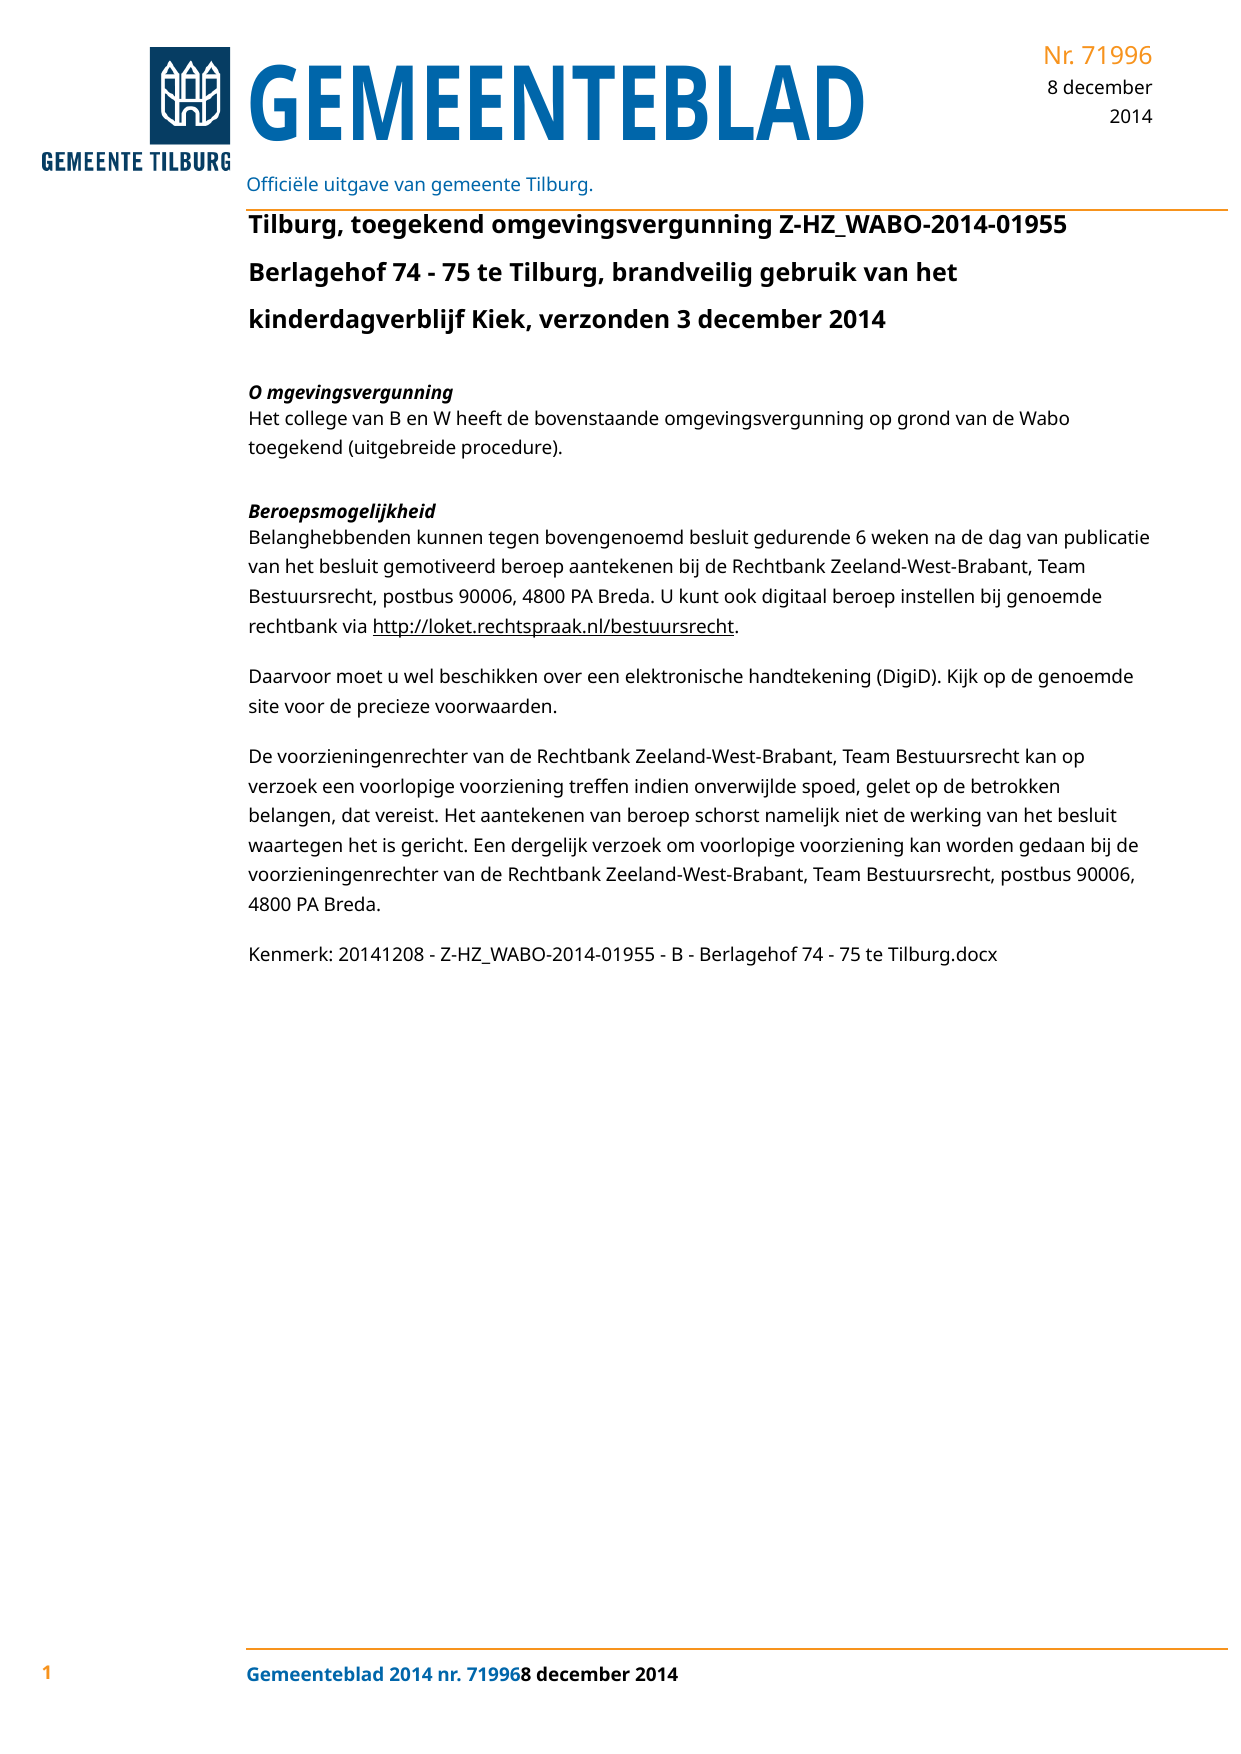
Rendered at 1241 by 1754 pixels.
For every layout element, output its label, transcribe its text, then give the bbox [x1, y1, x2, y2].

text Beroepsmogelijkheid [248, 498, 1152, 524]
text Kenmerk: 20141208 - Z-HZ_WABO-2014-01955 - B - Berlagehof 74 - 75 te Tilburg.docx [248, 942, 1152, 967]
text O mgevingsvergunning [248, 379, 1152, 405]
text De voorzieningenrechter van de Rechtbank Zeeland-West-Brabant, Team Bestuursrecht kan op verzoek een voorlopige voorziening treffen indien onverwijlde spoed, gelet op de betrokken belangen, dat vereist. Het aantekenen van beroep schorst namelijk niet de werking van het besluit waartegen het is gericht. Een dergelijk verzoek om voorlopige voorziening kan worden gedaan bij de voorzieningenrechter van de Rechtbank Zeeland-West-Brabant, Team Bestuursrecht, postbus 90006, 4800 PA Breda. [248, 743, 1152, 917]
text Het college van B en W heeft de bovenstaande omgevingsvergunning op grond van de Wabo toegekend (uitgebreide procedure). [248, 405, 1152, 460]
picture [41, 47, 231, 172]
text Tilburg, toegekend omgevingsvergunning Z-HZ_WABO-2014-01955 Berlagehof 74 - 75 te Tilburg, brandveilig gebruik van het kinderdagverblijf Kiek, verzonden 3 december 2014 [248, 211, 1152, 336]
text Daarvoor moet u wel beschikken over een elektronische handtekening (DigiD). Kijk op de genoemde site voor de precieze voorwaarden. [248, 663, 1152, 718]
text Belanghebbenden kunnen tegen bovengenoemd besluit gedurende 6 weken na de dag van publicatie van het besluit gemotiveerd beroep aantekenen bij de Rechtbank Zeeland-West-Brabant, Team Bestuursrecht, postbus 90006, 4800 PA Breda. U kunt ook digitaal beroep instellen bij genoemde rechtbank via http://loket.rechtspraak.nl/bestuursrecht. [248, 524, 1152, 638]
